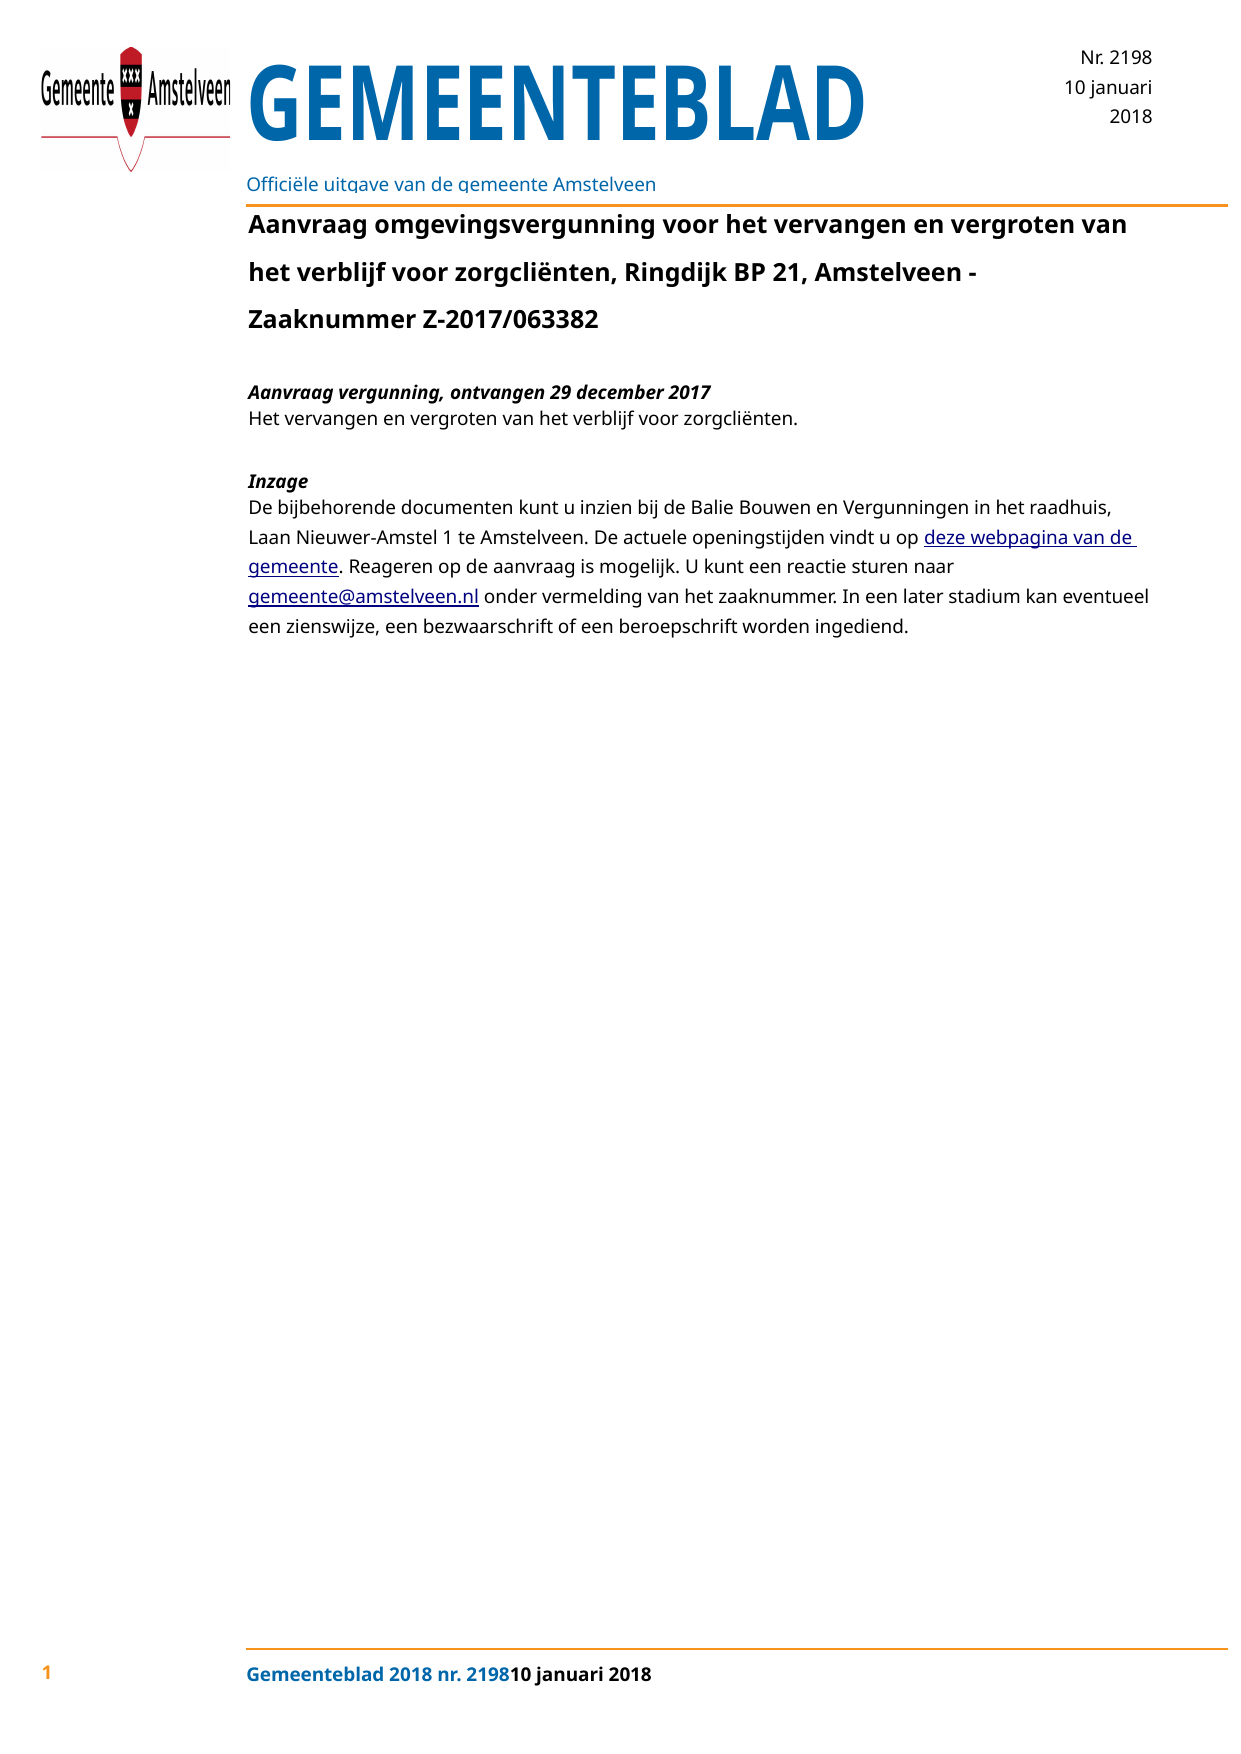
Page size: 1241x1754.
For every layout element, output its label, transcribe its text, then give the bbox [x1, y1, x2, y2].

text Het vervangen en vergroten van het verblijf voor zorgcliënten. [248, 405, 1152, 431]
text Aanvraag omgevingsvergunning voor het vervangen en vergroten van het verblijf voor zorgcliënten, Ringdijk BP 21, Amstelveen - Zaaknummer Z-2017/063382 [248, 207, 1152, 336]
text Inzage [248, 469, 1152, 494]
text De bijbehorende documenten kunt u inzien bij de Balie Bouwen en Vergunningen in het raadhuis, Laan Nieuwer-Amstel 1 te Amstelveen. De actuele openingstijden vindt u op deze webpagina van de gemeente. Reageren op de aanvraag is mogelijk. U kunt een reactie sturen naar gemeente@amstelveen.nl onder vermelding van het zaaknummer. In een later stadium kan eventueel een zienswijze, een bezwaarschrift of een beroepschrift worden ingediend. [248, 494, 1152, 638]
picture [41, 47, 231, 172]
text Aanvraag vergunning, ontvangen 29 december 2017 [248, 379, 1152, 405]
